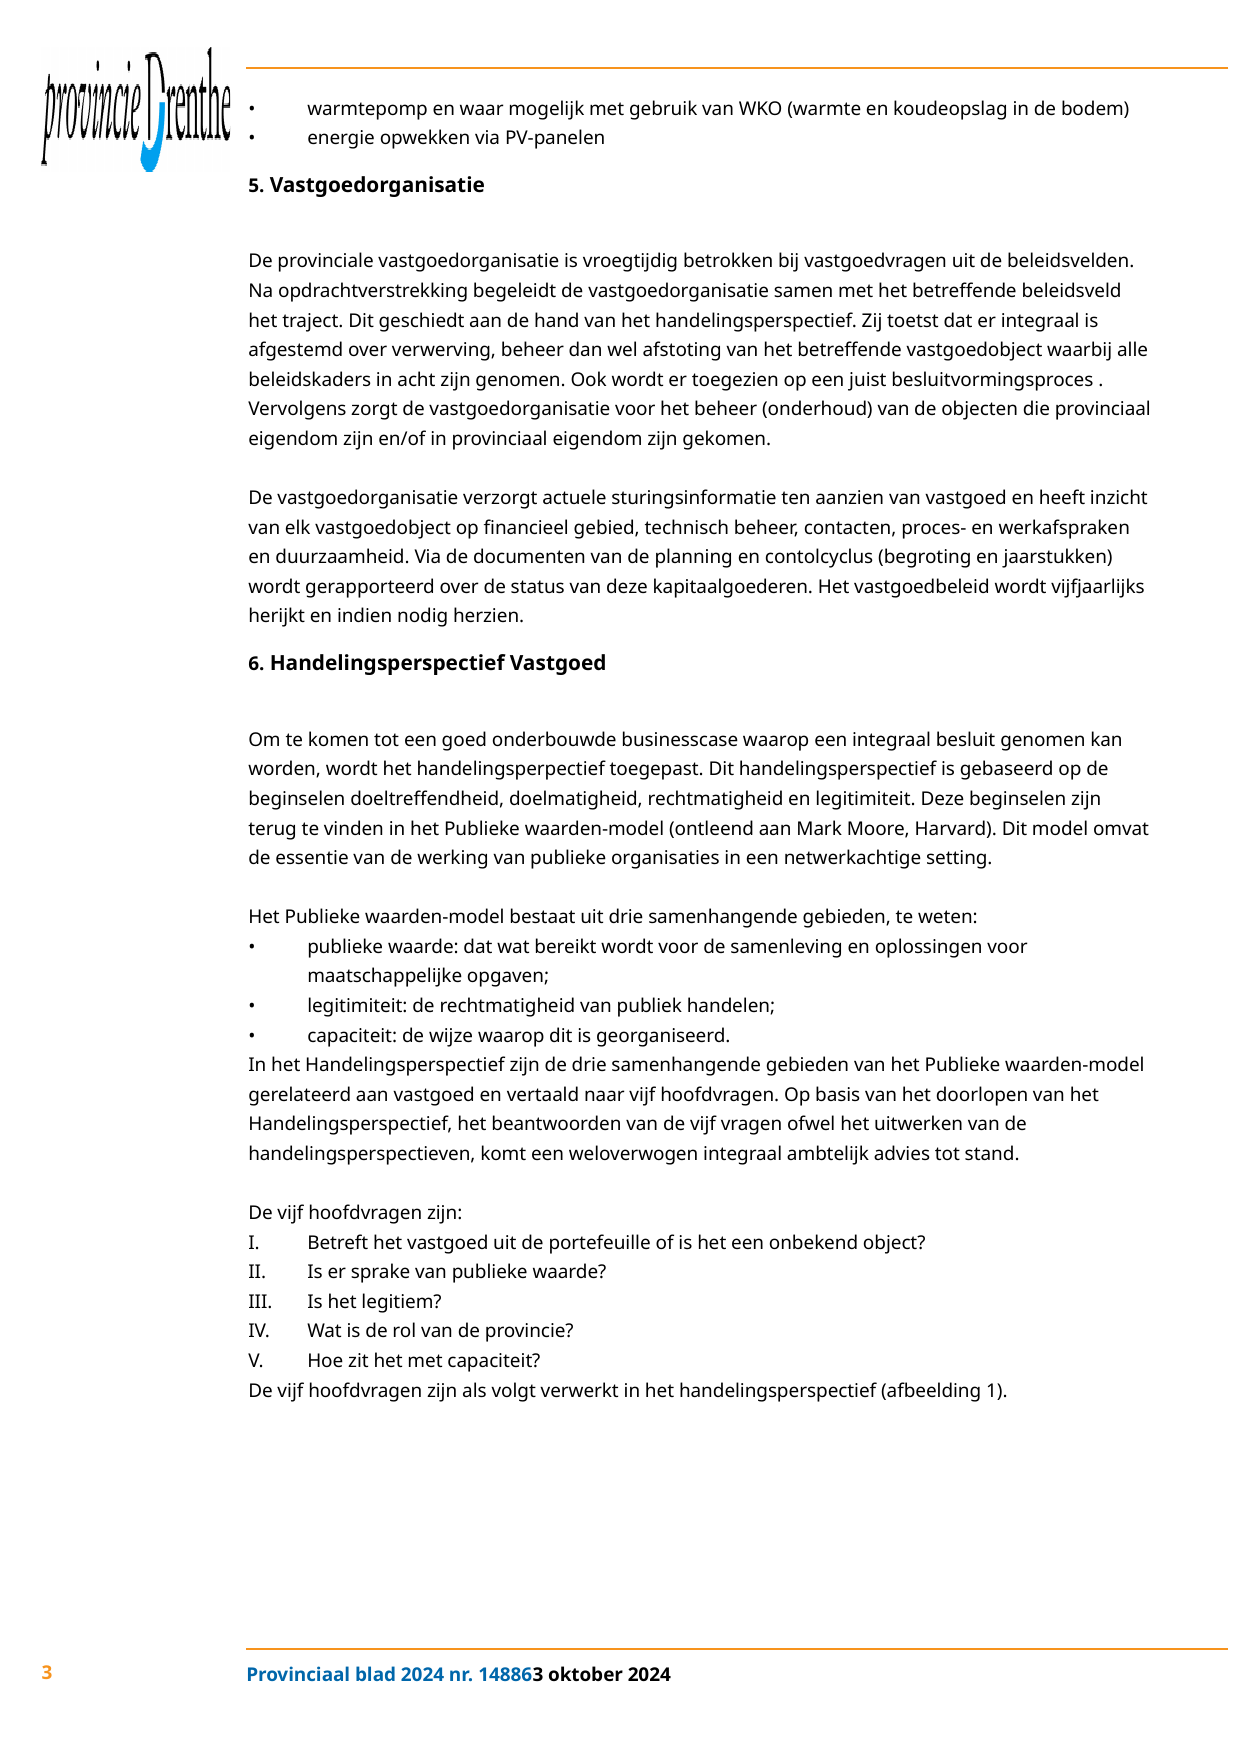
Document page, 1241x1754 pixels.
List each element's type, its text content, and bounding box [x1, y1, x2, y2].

list Wat is de rol van de provincie? [248, 1318, 1152, 1343]
text In het Handelingsperspectief zijn de drie samenhangende gebieden van het Publieke waarden-model gerelateerd aan vastgoed en vertaald naar vijf hoofdvragen. Op basis van het doorlopen van het Handelingsperspectief, het beantwoorden van de vijf vragen ofwel het uitwerken van de handelingsperspectieven, komt een weloverwogen integraal ambtelijk advies tot stand. [248, 1051, 1152, 1166]
picture [41, 47, 231, 172]
list energie opwekken via PV-panelen [248, 124, 1152, 150]
text Om te komen tot een goed onderbouwde businesscase waarop een integraal besluit genomen kan worden, wordt het handelingsperpectief toegepast. Dit handelingsperspectief is gebaseerd op de beginselen doeltreffendheid, doelmatigheid, rechtmatigheid en legitimiteit. Deze beginselen zijn terug te vinden in het Publieke waarden-model (ontleend aan Mark Moore, Harvard). Dit model omvat de essentie van de werking van publieke organisaties in een netwerkachtige setting. [248, 726, 1152, 870]
list Is er sprake van publieke waarde? [248, 1258, 1152, 1284]
list publieke waarde: dat wat bereikt wordt voor de samenleving en oplossingen voor maatschappelijke opgaven; [248, 933, 1152, 988]
list Hoe zit het met capaciteit? [248, 1347, 1152, 1373]
list Is het legitiem? [248, 1288, 1152, 1314]
list legitimiteit: de rechtmatigheid van publiek handelen; [248, 992, 1152, 1018]
text 5. Vastgoedorganisatie [248, 170, 1152, 198]
text De provinciale vastgoedorganisatie is vroegtijdig betrokken bij vastgoedvragen uit de beleidsvelden. [248, 248, 1152, 273]
list capaciteit: de wijze waarop dit is georganiseerd. [248, 1022, 1152, 1048]
text 6. Handelingsperspectief Vastgoed [248, 648, 1152, 677]
text De vijf hoofdvragen zijn: [248, 1199, 1152, 1225]
list Betreft het vastgoed uit de portefeuille of is het een onbekend object? [248, 1229, 1152, 1255]
text Het Publieke waarden-model bestaat uit drie samenhangende gebieden, te weten: [248, 903, 1152, 929]
list warmtepomp en waar mogelijk met gebruik van WKO (warmte en koudeopslag in de bodem) [248, 95, 1152, 121]
text De vijf hoofdvragen zijn als volgt verwerkt in het handelingsperspectief (afbeelding 1). [248, 1377, 1152, 1403]
text De vastgoedorganisatie verzorgt actuele sturingsinformatie ten aanzien van vastgoed en heeft inzicht van elk vastgoedobject op financieel gebied, technisch beheer, contacten, proces- en werkafspraken en duurzaamheid. Via de documenten van de planning en contolcyclus (begroting en jaarstukken) wordt gerapporteerd over de status van deze kapitaalgoederen. Het vastgoedbeleid wordt vijfjaarlijks herijkt en indien nodig herzien. [248, 484, 1152, 628]
text Na opdrachtverstrekking begeleidt de vastgoedorganisatie samen met het betreffende beleidsveld het traject. Dit geschiedt aan de hand van het handelingsperspectief. Zij toetst dat er integraal is afgestemd over verwerving, beheer dan wel afstoting van het betreffende vastgoedobject waarbij alle beleidskaders in acht zijn genomen. Ook wordt er toegezien op een juist besluitvormingsproces . Vervolgens zorgt de vastgoedorganisatie voor het beheer (onderhoud) van de objecten die provinciaal eigendom zijn en/of in provinciaal eigendom zijn gekomen. [248, 277, 1152, 451]
